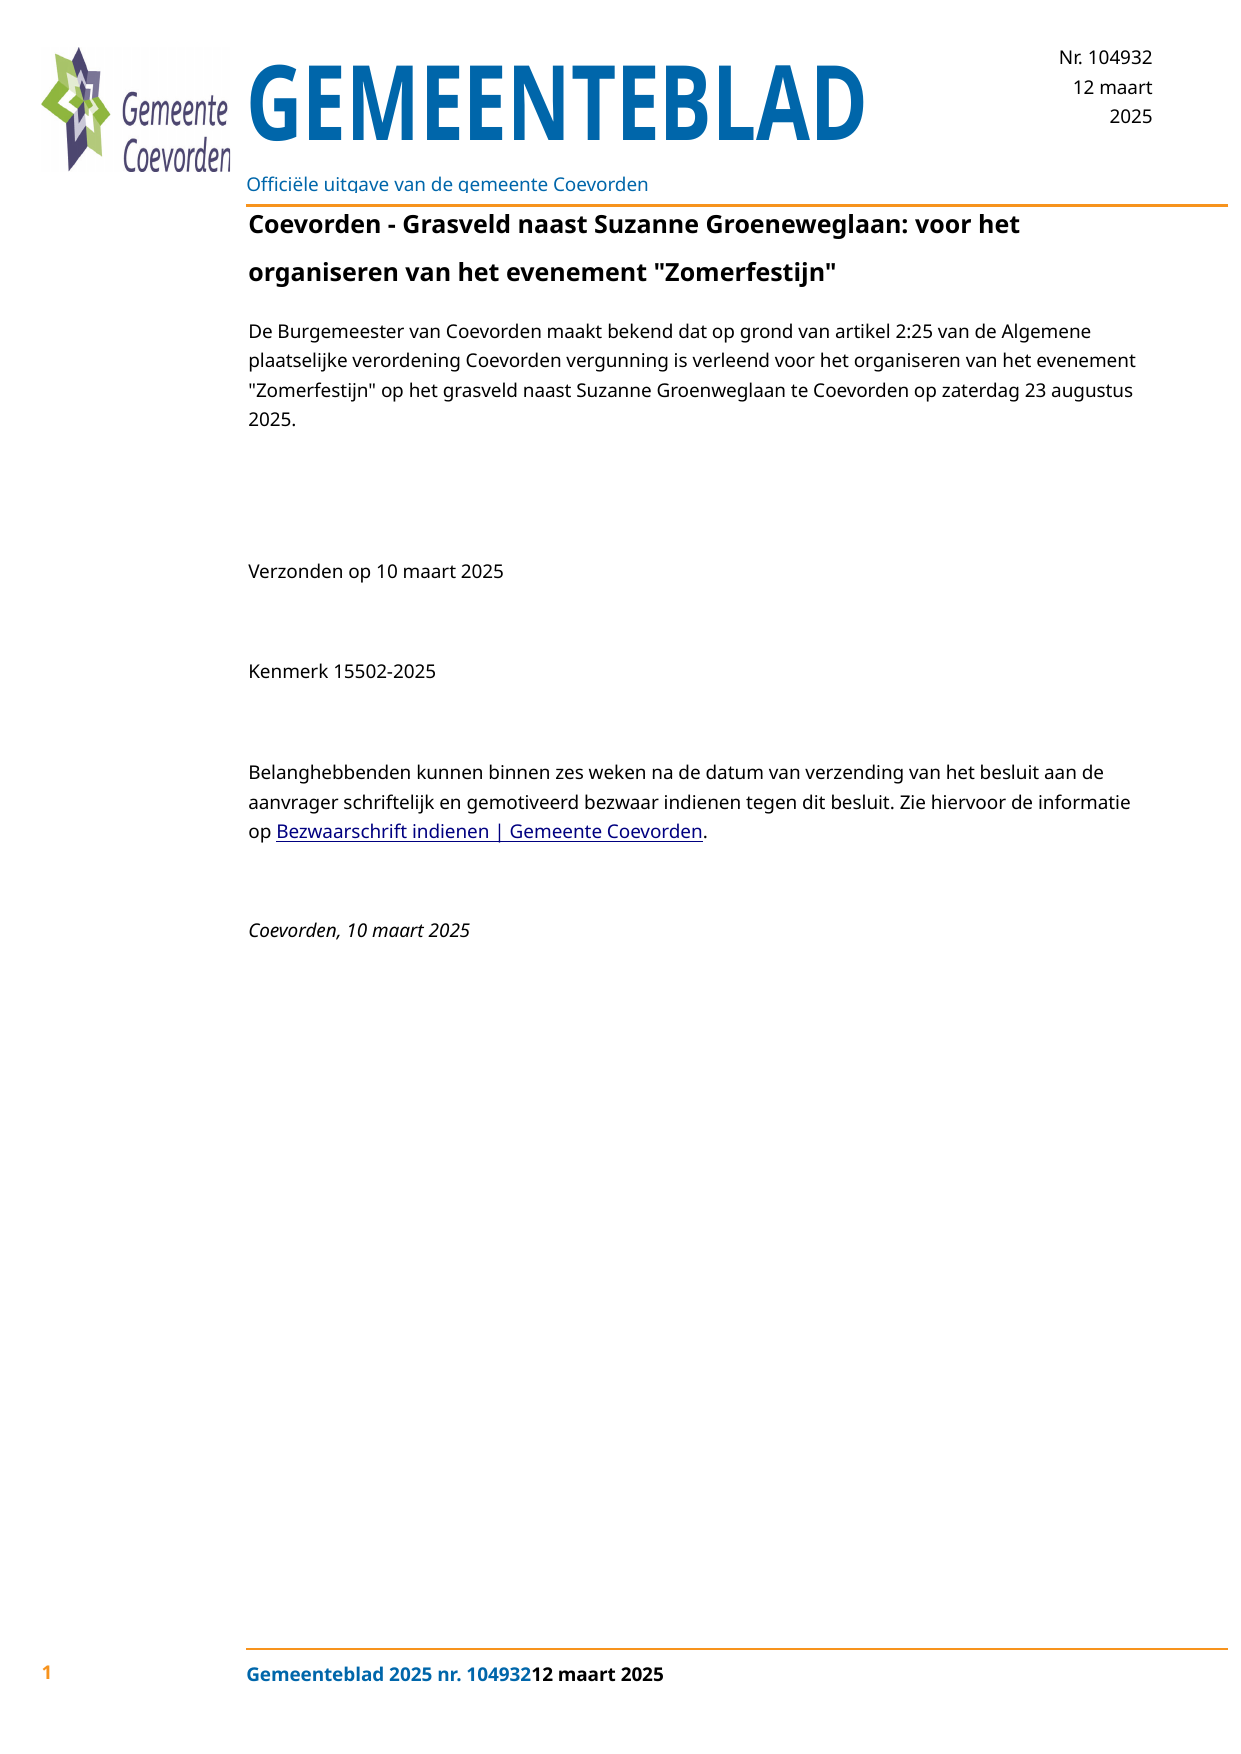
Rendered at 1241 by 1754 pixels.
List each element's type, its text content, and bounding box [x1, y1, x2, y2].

picture [41, 47, 231, 172]
text Coevorden, 10 maart 2025 [248, 917, 1152, 943]
text Coevorden - Grasveld naast Suzanne Groeneweglaan: voor het organiseren van het evenement "Zomerfestijn" [248, 207, 1152, 288]
text De Burgemeester van Coevorden maakt bekend dat op grond van artikel 2:25 van de Algemene plaatselijke verordening Coevorden vergunning is verleend voor het organiseren van het evenement "Zomerfestijn" op het grasveld naast Suzanne Groenweglaan te Coevorden op zaterdag 23 augustus 2025. [248, 318, 1152, 432]
text Belanghebbenden kunnen binnen zes weken na de datum van verzending van het besluit aan de aanvrager schriftelijk en gemotiveerd bezwaar indienen tegen dit besluit. Zie hiervoor de informatie op Bezwaarschrift indienen | Gemeente Coevorden. [248, 759, 1152, 844]
text Verzonden op 10 maart 2025 [248, 558, 1152, 584]
text Kenmerk 15502-2025 [248, 659, 1152, 684]
